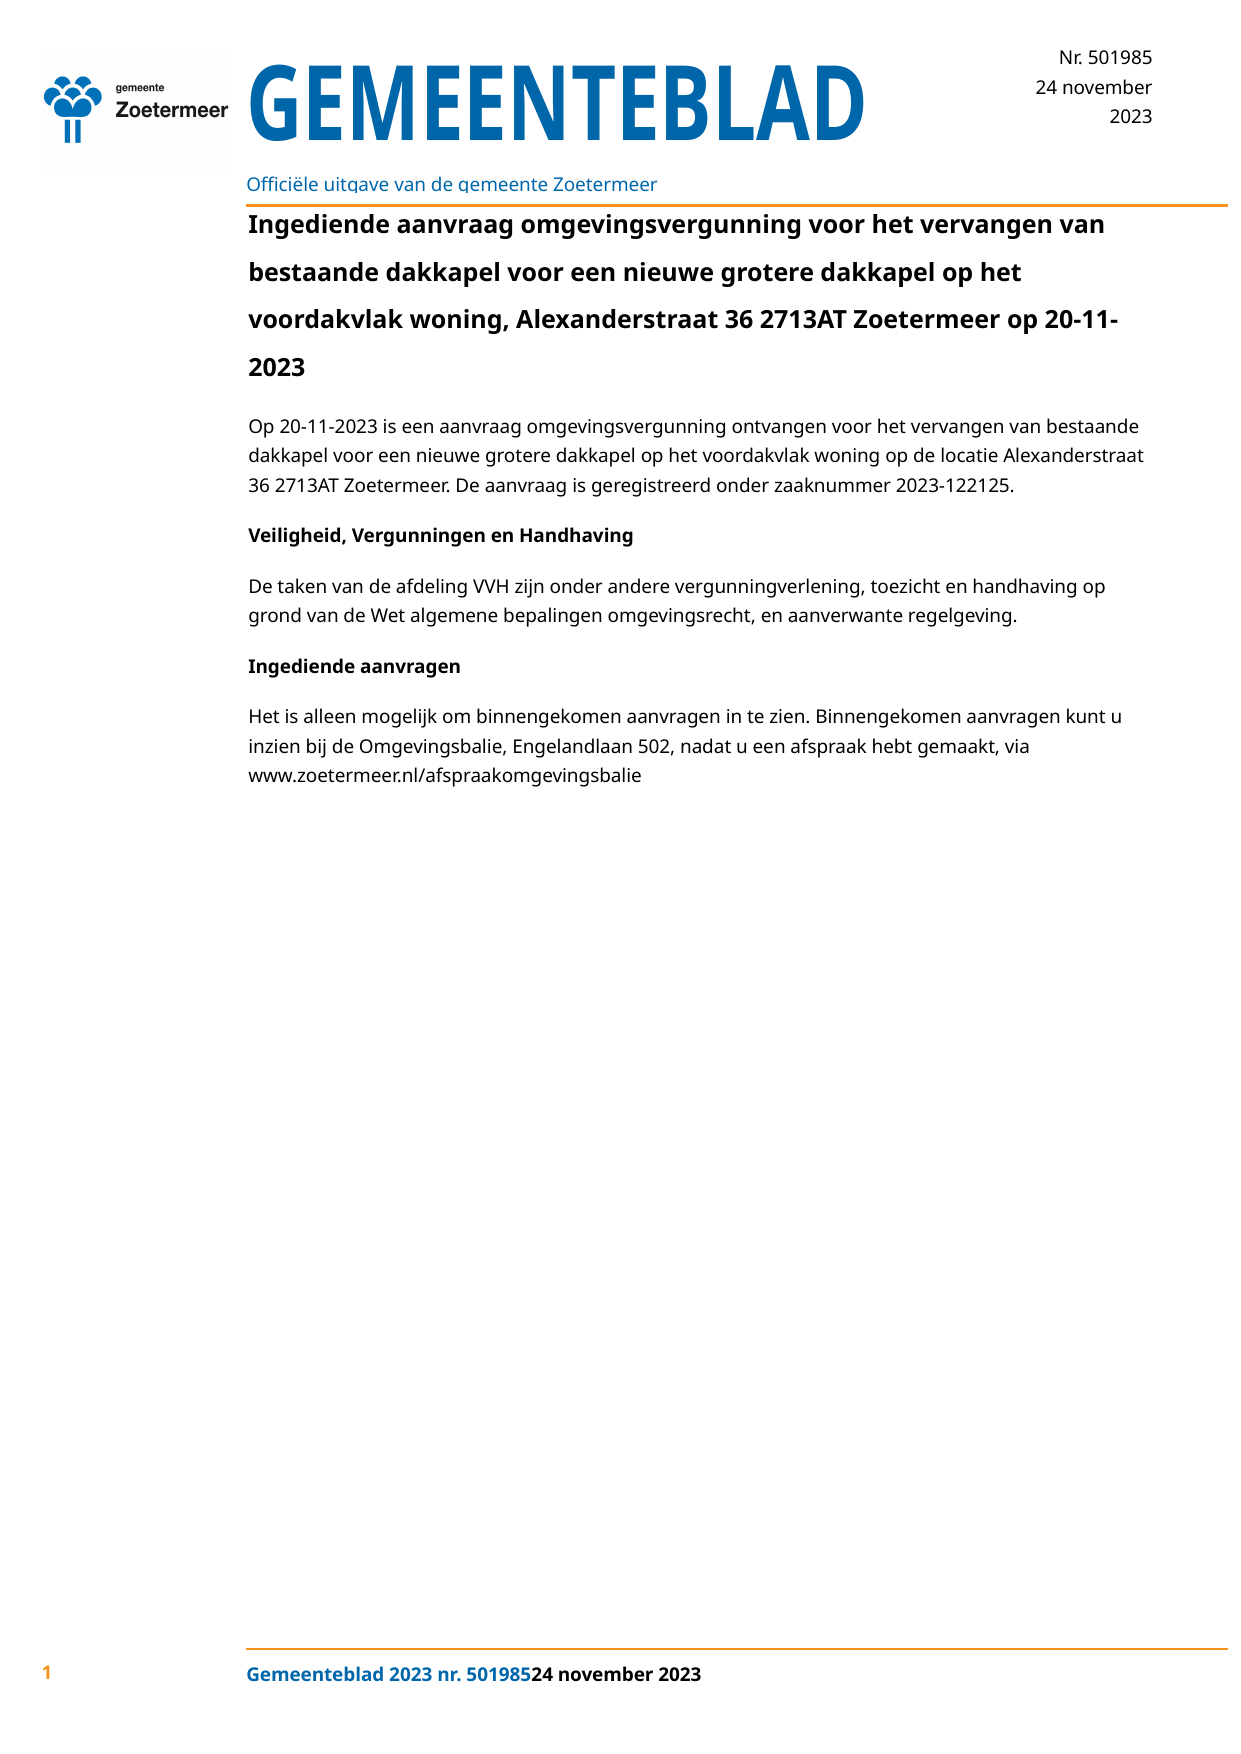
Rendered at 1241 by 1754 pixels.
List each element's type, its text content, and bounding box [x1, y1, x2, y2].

text Het is alleen mogelijk om binnengekomen aanvragen in te zien. Binnengekomen aanvragen kunt u inzien bij de Omgevingsbalie, Engelandlaan 502, nadat u een afspraak hebt gemaakt, via www.zoetermeer.nl/afspraakomgevingsbalie [248, 703, 1152, 788]
text Veiligheid, Vergunningen en Handhaving [248, 523, 1152, 548]
text De taken van de afdeling VVH zijn onder andere vergunningverlening, toezicht en handhaving op grond van de Wet algemene bepalingen omgevingsrecht, en aanverwante regelgeving. [248, 573, 1152, 628]
picture [41, 47, 231, 172]
text Ingediende aanvraag omgevingsvergunning voor het vervangen van bestaande dakkapel voor een nieuwe grotere dakkapel op het voordakvlak woning, Alexanderstraat 36 2713AT Zoetermeer op 20-11-2023 [248, 207, 1152, 384]
text Op 20-11-2023 is een aanvraag omgevingsvergunning ontvangen voor het vervangen van bestaande dakkapel voor een nieuwe grotere dakkapel op het voordakvlak woning op de locatie Alexanderstraat 36 2713AT Zoetermeer. De aanvraag is geregistreerd onder zaaknummer 2023-122125. [248, 413, 1152, 498]
text Ingediende aanvragen [248, 653, 1152, 679]
